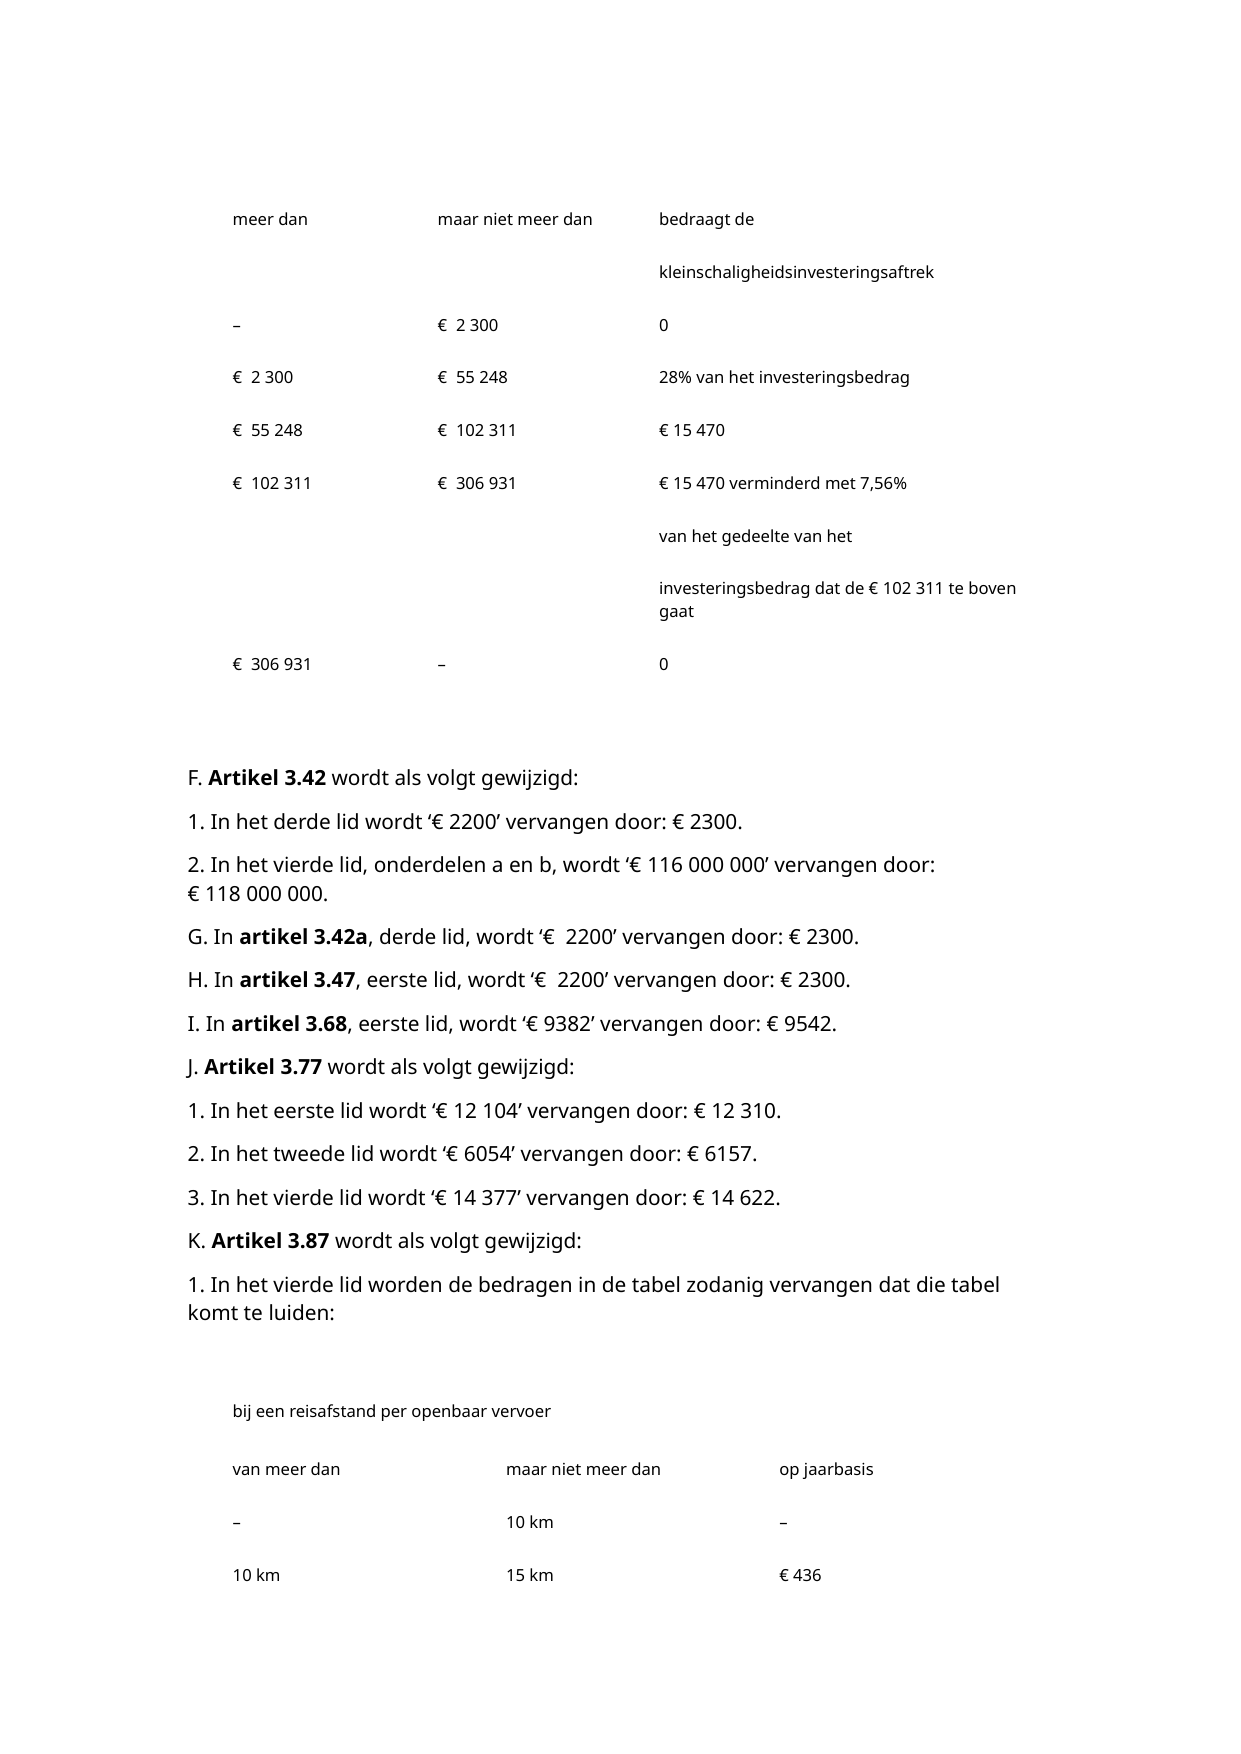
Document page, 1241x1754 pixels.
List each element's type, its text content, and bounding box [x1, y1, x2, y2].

table_cell – [779, 1511, 1053, 1563]
text H. In artikel 3.47, eerste lid, wordt ‘€ 2200’ vervangen door: € 2300. [187, 966, 1053, 994]
table_cell € 306 931 [233, 652, 437, 705]
table_cell op jaarbasis [779, 1458, 1053, 1511]
text 1. In het derde lid wordt ‘€ 2200’ vervangen door: € 2300. [187, 807, 1053, 835]
table_cell € 306 931 [438, 471, 659, 652]
table_cell 10 km [233, 1563, 506, 1586]
text 1. In het vierde lid worden de bedragen in de tabel zodanig vervangen dat die tabel komt te luiden: [187, 1270, 1053, 1327]
text 2. In het vierde lid, onderdelen a en b, wordt ‘€ 116 000 000’ vervangen door: € 118 000 000. [187, 850, 1053, 907]
table_cell – [233, 1511, 506, 1563]
text G. In artikel 3.42a, derde lid, wordt ‘€ 2200’ vervangen door: € 2300. [187, 922, 1053, 951]
table_cell 0 [659, 313, 1053, 366]
text I. In artikel 3.68, eerste lid, wordt ‘€ 9382’ vervangen door: € 9542. [187, 1009, 1053, 1037]
table_cell maar niet meer dan [506, 1458, 779, 1511]
table_cell van meer dan [233, 1458, 506, 1511]
table_cell € 15 470 [659, 419, 1053, 471]
table_cell 28% van het investeringsbedrag [659, 366, 1053, 419]
table_header meer dan [233, 208, 437, 313]
table_cell – [233, 313, 437, 366]
table_header bedraagt de kleinschaligheidsinvesteringsaftrek [659, 208, 1053, 313]
text 2. In het tweede lid wordt ‘€ 6054’ vervangen door: € 6157. [187, 1139, 1053, 1168]
table_cell € 55 248 [438, 366, 659, 419]
table_header maar niet meer dan [438, 208, 659, 313]
table_cell € 2 300 [233, 366, 437, 419]
table_cell € 102 311 [438, 419, 659, 471]
table_cell 10 km [506, 1511, 779, 1563]
table_cell 15 km [506, 1563, 779, 1586]
table_cell 0 [659, 652, 1053, 705]
text 3. In het vierde lid wordt ‘€ 14 377’ vervangen door: € 14 622. [187, 1183, 1053, 1211]
table_cell – [438, 652, 659, 705]
table_cell € 102 311 [233, 471, 437, 652]
text F. Artikel 3.42 wordt als volgt gewijzigd: [187, 763, 1053, 792]
table_header bij een reisafstand per openbaar vervoer [233, 1400, 779, 1458]
table_cell € 2 300 [438, 313, 659, 366]
table_cell € 55 248 [233, 419, 437, 471]
text K. Artikel 3.87 wordt als volgt gewijzigd: [187, 1226, 1053, 1255]
table_cell € 436 [779, 1563, 1053, 1586]
table_header [779, 1400, 1053, 1458]
text 1. In het eerste lid wordt ‘€ 12 104’ vervangen door: € 12 310. [187, 1096, 1053, 1124]
table_cell € 15 470 verminderd met 7,56% van het gedeelte van het investeringsbedrag dat de € 102 311 te boven gaat [659, 471, 1053, 652]
text J. Artikel 3.77 wordt als volgt gewijzigd: [187, 1052, 1053, 1081]
